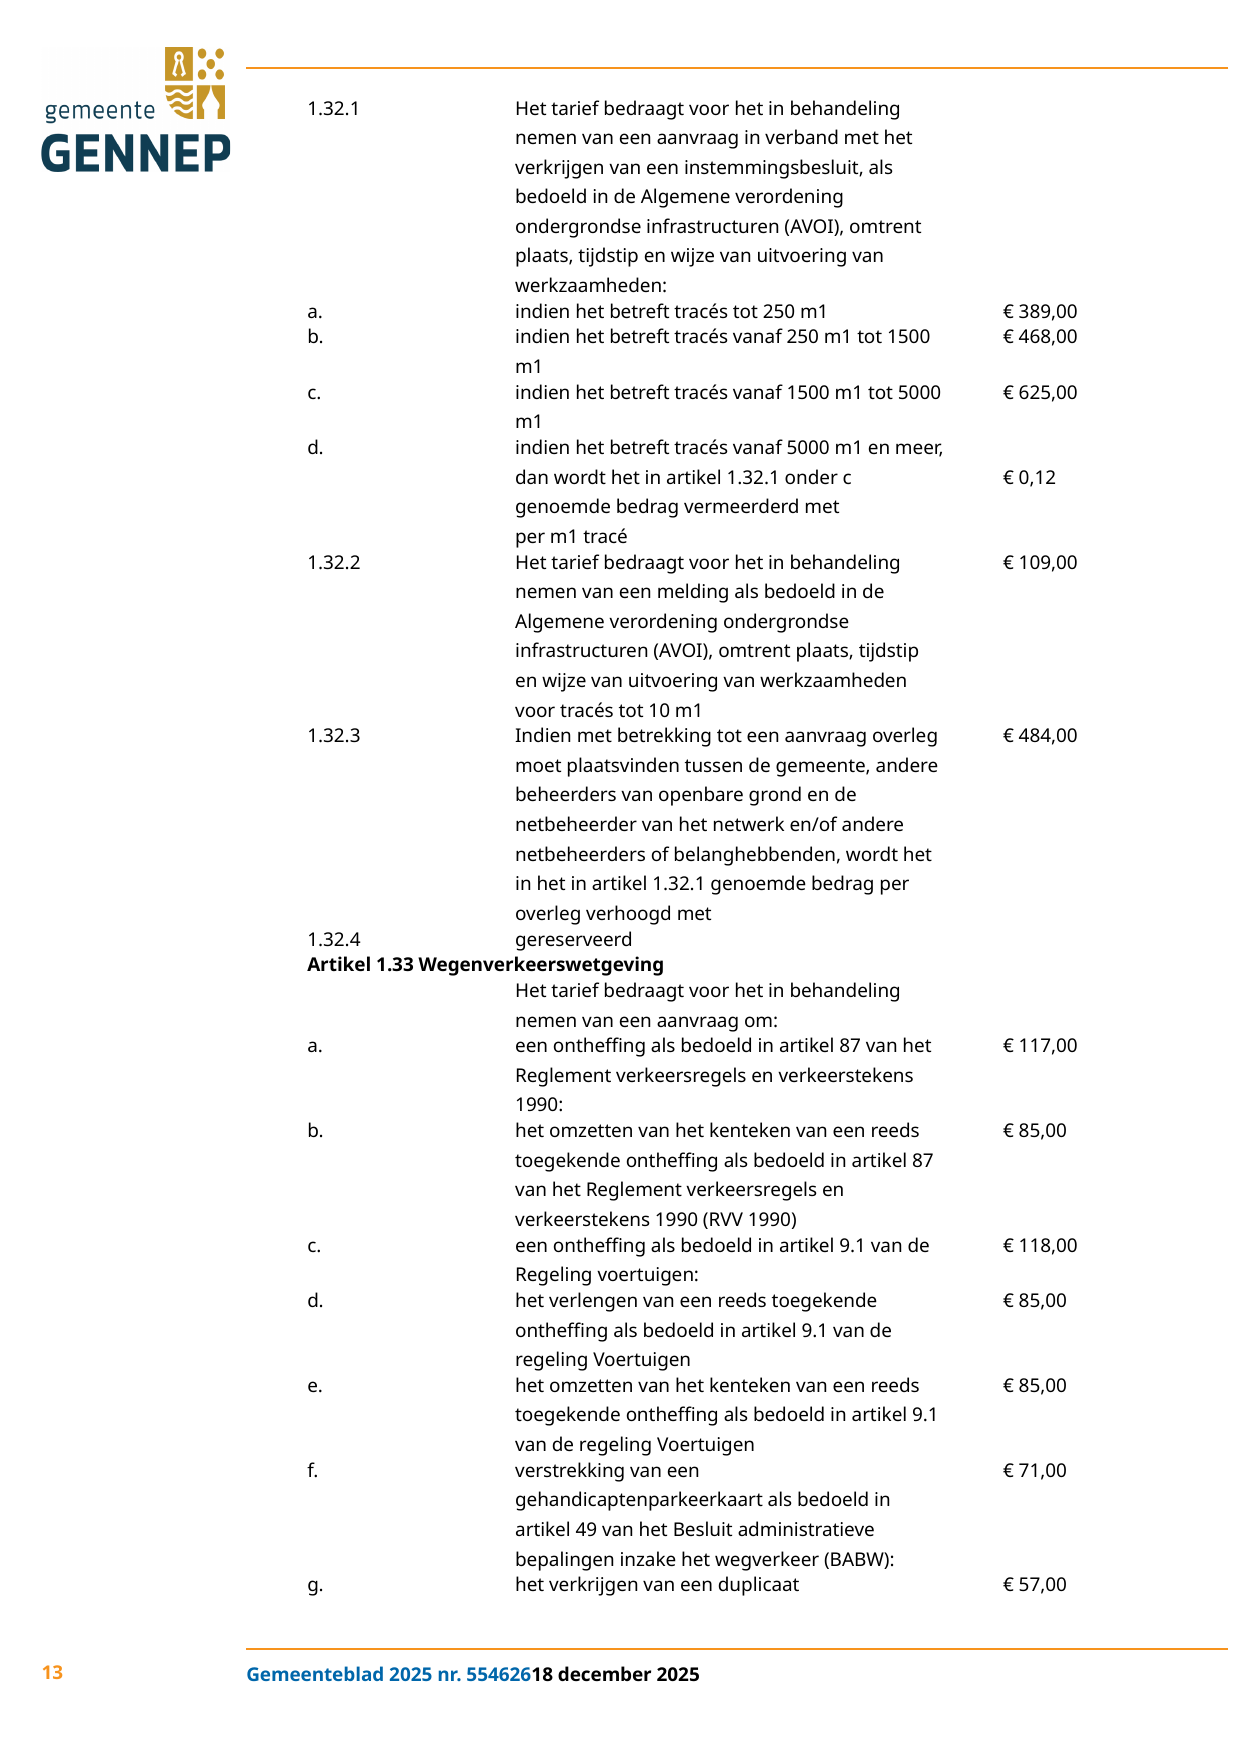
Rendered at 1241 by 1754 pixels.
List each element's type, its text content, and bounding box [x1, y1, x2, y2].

table_cell b. [248, 1118, 456, 1232]
table_cell € 389,00 [944, 298, 1152, 324]
table_cell indien het betreft tracés vanaf 1500 m1 tot 5000 m1 [456, 379, 944, 434]
table_cell € 85,00 [944, 1118, 1152, 1232]
table_cell indien het betreft tracés vanaf 250 m1 tot 1500 m1 [456, 324, 944, 379]
table_cell Het tarief bedraagt voor het in behandeling nemen van een aanvraag in verband met het verkrijgen van een instemmingsbesluit, als bedoeld in de Algemene verordening ondergrondse infrastructuren (AVOI), omtrent plaats, tijdstip en wijze van uitvoering van werkzaamheden: [456, 95, 944, 298]
table_cell d. [248, 434, 456, 549]
table_cell 1.32.1 [248, 95, 456, 298]
table_cell € 109,00 [944, 549, 1152, 722]
table_cell € 484,00 [944, 723, 1152, 926]
table_cell € 57,00 [944, 1571, 1152, 1597]
table_cell [944, 95, 1152, 298]
table_cell € 468,00 [944, 324, 1152, 379]
table_cell indien het betreft tracés tot 250 m1 [456, 298, 944, 324]
table_cell Het tarief bedraagt voor het in behandeling nemen van een melding als bedoeld in de Algemene verordening ondergrondse infrastructuren (AVOI), omtrent plaats, tijdstip en wijze van uitvoering van werkzaamheden voor tracés tot 10 m1 [456, 549, 944, 722]
table_cell het omzetten van het kenteken van een reeds toegekende ontheffing als bedoeld in artikel 87 van het Reglement verkeersregels en verkeerstekens 1990 (RVV 1990) [456, 1118, 944, 1232]
picture [41, 47, 231, 172]
table_cell g. [248, 1571, 456, 1597]
table_cell € 625,00 [944, 379, 1152, 434]
table_cell a. [248, 298, 456, 324]
table_cell € 85,00 [944, 1372, 1152, 1457]
table_cell c. [248, 379, 456, 434]
table_cell indien het betreft tracés vanaf 5000 m1 en meer, dan wordt het in artikel 1.32.1 onder c genoemde bedrag vermeerderd met per m1 tracé [456, 434, 944, 549]
table_cell f. [248, 1457, 456, 1571]
table_cell a. [248, 1033, 456, 1117]
table_cell het verkrijgen van een duplicaat [456, 1571, 944, 1597]
table_cell Indien met betrekking tot een aanvraag overleg moet plaatsvinden tussen de gemeente, andere beheerders van openbare grond en de netbeheerder van het netwerk en/of andere netbeheerders of belanghebbenden, wordt het in het in artikel 1.32.1 genoemde bedrag per overleg verhoogd met [456, 723, 944, 926]
table_cell 1.32.2 [248, 549, 456, 722]
table_cell 1.32.4 [248, 926, 456, 951]
table_cell een ontheffing als bedoeld in artikel 87 van het Reglement verkeersregels en verkeerstekens 1990: [456, 1033, 944, 1117]
table_cell [944, 926, 1152, 951]
table_cell het omzetten van het kenteken van een reeds toegekende ontheffing als bedoeld in artikel 9.1 van de regeling Voertuigen [456, 1372, 944, 1457]
table_cell e. [248, 1372, 456, 1457]
table_cell b. [248, 324, 456, 379]
table_cell € 0,12 [944, 434, 1152, 549]
table_cell verstrekking van een gehandicaptenparkeerkaart als bedoeld in artikel 49 van het Besluit administratieve bepalingen inzake het wegverkeer (BABW): [456, 1457, 944, 1571]
table_cell € 85,00 [944, 1287, 1152, 1372]
table_cell d. [248, 1287, 456, 1372]
table_cell c. [248, 1232, 456, 1287]
table_cell gereserveerd [456, 926, 944, 951]
table_cell Artikel 1.33 Wegenverkeerswetgeving [248, 951, 1152, 977]
table_cell € 117,00 [944, 1033, 1152, 1117]
table_cell € 71,00 [944, 1457, 1152, 1571]
table_cell Het tarief bedraagt voor het in behandeling nemen van een aanvraag om: [456, 977, 944, 1032]
table_cell het verlengen van een reeds toegekende ontheffing als bedoeld in artikel 9.1 van de regeling Voertuigen [456, 1287, 944, 1372]
table_cell 1.32.3 [248, 723, 456, 926]
table_cell € 118,00 [944, 1232, 1152, 1287]
table_cell een ontheffing als bedoeld in artikel 9.1 van de Regeling voertuigen: [456, 1232, 944, 1287]
table_cell [248, 977, 456, 1032]
table_cell [944, 977, 1152, 1032]
